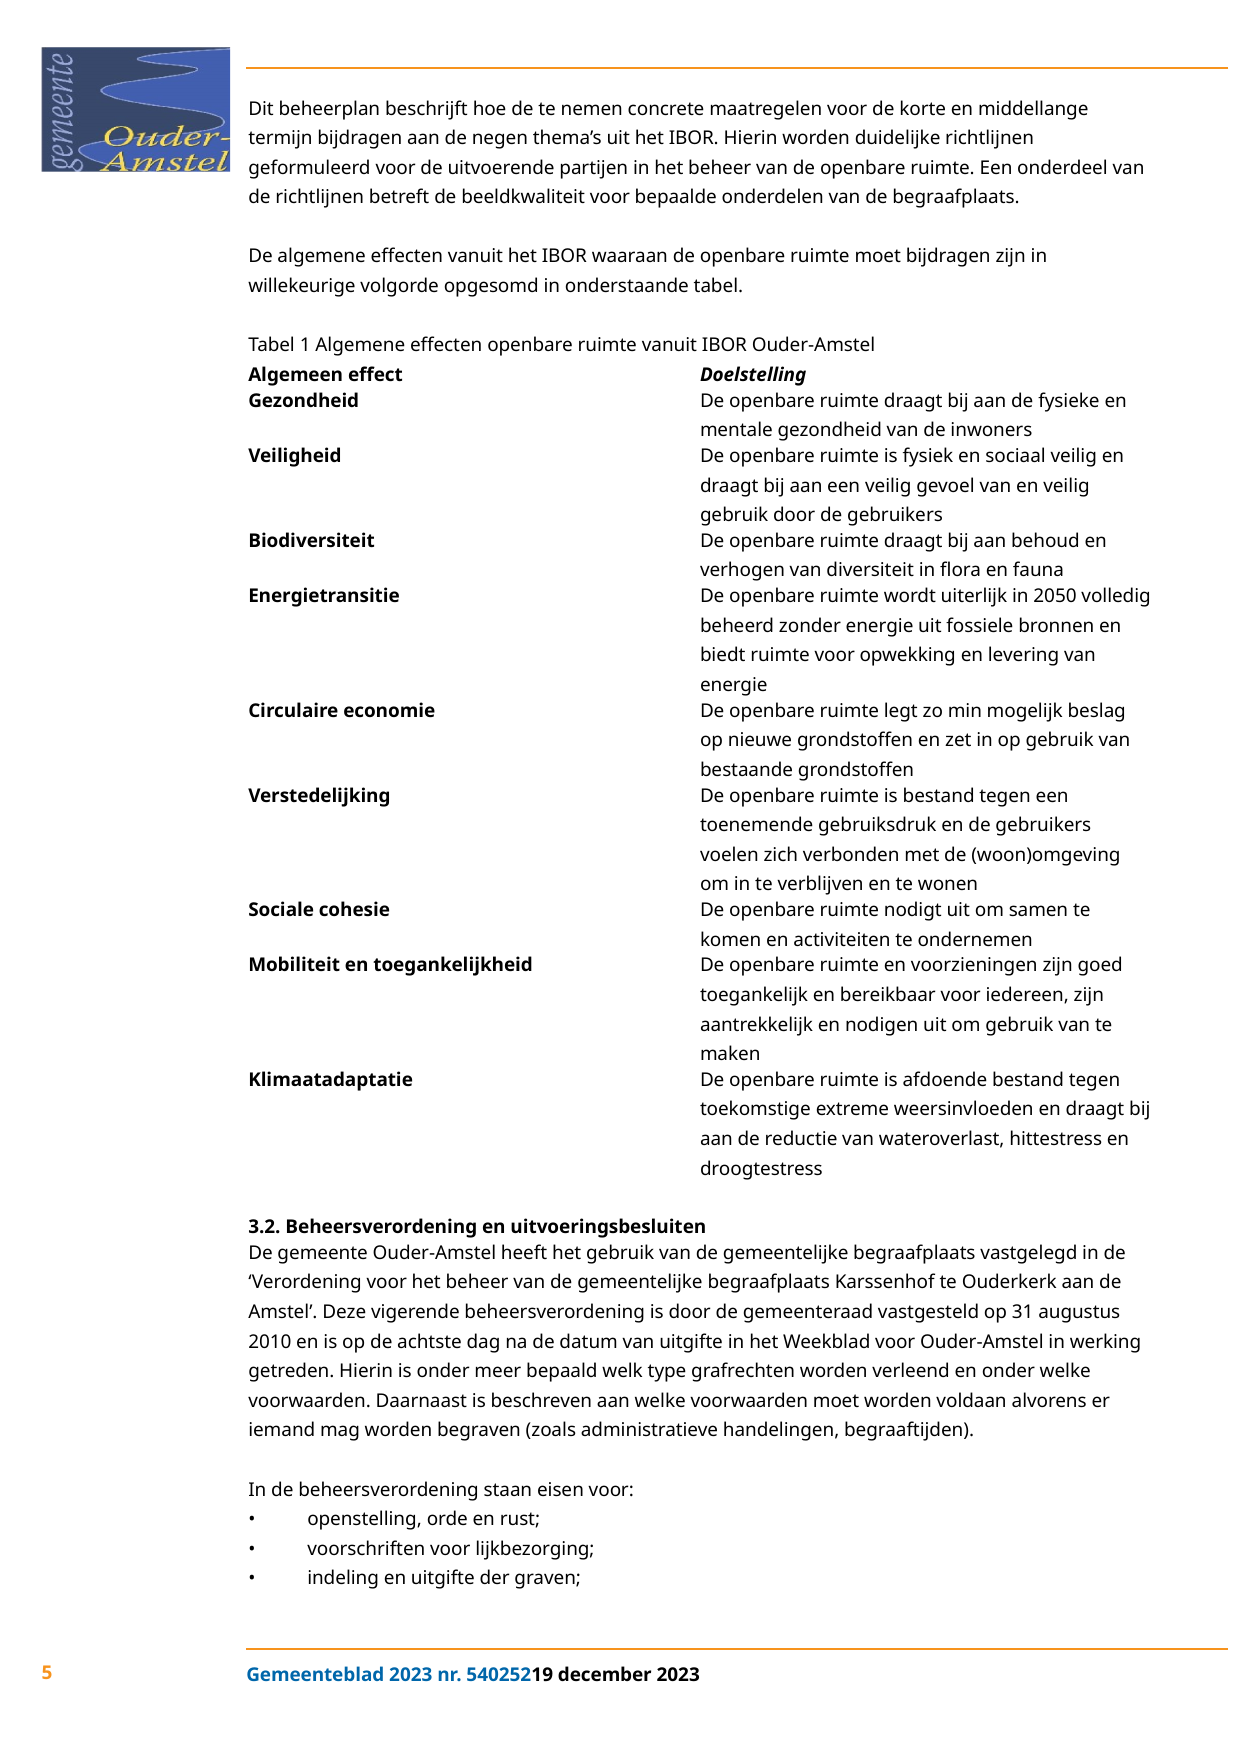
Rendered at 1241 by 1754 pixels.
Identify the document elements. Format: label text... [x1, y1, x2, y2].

picture [41, 47, 231, 172]
text Tabel 1 Algemene effecten openbare ruimte vanuit IBOR Ouder-Amstel [248, 331, 1152, 357]
table_cell Energietransitie [248, 583, 700, 697]
table_cell Verstedelijking [248, 782, 700, 896]
list indeling en uitgifte der graven; [248, 1564, 1152, 1590]
table_cell De openbare ruimte is bestand tegen een toenemende gebruiksdruk en de gebruikers voelen zich verbonden met de (woon)omgeving om in te verblijven en te wonen [700, 782, 1152, 896]
table_header Algemeen effect [248, 361, 700, 387]
text 3.2. Beheersverordening en uitvoeringsbesluiten [248, 1213, 1152, 1239]
list voorschriften voor lijkbezorging; [248, 1535, 1152, 1561]
text De gemeente Ouder-Amstel heeft het gebruik van de gemeentelijke begraafplaats vastgelegd in de ‘Verordening voor het beheer van de gemeentelijke begraafplaats Karssenhof te Ouderkerk aan de Amstel’. Deze vigerende beheersverordening is door de gemeenteraad vastgesteld op 31 augustus 2010 en is op de achtste dag na de datum van uitgifte in het Weekblad voor Ouder-Amstel in werking getreden. Hierin is onder meer bepaald welk type grafrechten worden verleend en onder welke voorwaarden. Daarnaast is beschreven aan welke voorwaarden moet worden voldaan alvorens er iemand mag worden begraven (zoals administratieve handelingen, begraaftijden). [248, 1239, 1152, 1442]
table_cell De openbare ruimte is fysiek en sociaal veilig en draagt bij aan een veilig gevoel van en veilig gebruik door de gebruikers [700, 442, 1152, 527]
table_cell Sociale cohesie [248, 896, 700, 952]
table_cell Klimaatadaptatie [248, 1066, 700, 1181]
table_cell De openbare ruimte en voorzieningen zijn goed toegankelijk en bereikbaar voor iedereen, zijn aantrekkelijk en nodigen uit om gebruik van te maken [700, 952, 1152, 1066]
table_cell Circulaire economie [248, 697, 700, 782]
table_cell De openbare ruimte legt zo min mogelijk beslag op nieuwe grondstoffen en zet in op gebruik van bestaande grondstoffen [700, 697, 1152, 782]
text De algemene effecten vanuit het IBOR waaraan de openbare ruimte moet bijdragen zijn in willekeurige volgorde opgesomd in onderstaande tabel. [248, 243, 1152, 298]
text In de beheersverordening staan eisen voor: [248, 1476, 1152, 1501]
table_cell De openbare ruimte wordt uiterlijk in 2050 volledig beheerd zonder energie uit fossiele bronnen en biedt ruimte voor opwekking en levering van energie [700, 583, 1152, 697]
table_header Doelstelling [700, 361, 1152, 387]
table_cell De openbare ruimte is afdoende bestand tegen toekomstige extreme weersinvloeden en draagt bij aan de reductie van wateroverlast, hittestress en droogtestress [700, 1066, 1152, 1181]
table_cell Veiligheid [248, 442, 700, 527]
table_cell De openbare ruimte draagt bij aan de fysieke en mentale gezondheid van de inwoners [700, 387, 1152, 442]
list openstelling, orde en rust; [248, 1505, 1152, 1531]
table_cell Mobiliteit en toegankelijkheid [248, 952, 700, 1066]
table_cell Gezondheid [248, 387, 700, 442]
table_cell Biodiversiteit [248, 527, 700, 582]
table_cell De openbare ruimte nodigt uit om samen te komen en activiteiten te ondernemen [700, 896, 1152, 952]
table_cell De openbare ruimte draagt bij aan behoud en verhogen van diversiteit in flora en fauna [700, 527, 1152, 582]
text Dit beheerplan beschrijft hoe de te nemen concrete maatregelen voor de korte en middellange termijn bijdragen aan de negen thema’s uit het IBOR. Hierin worden duidelijke richtlijnen geformuleerd voor de uitvoerende partijen in het beheer van de openbare ruimte. Een onderdeel van de richtlijnen betreft de beeldkwaliteit voor bepaalde onderdelen van de begraafplaats. [248, 95, 1152, 209]
